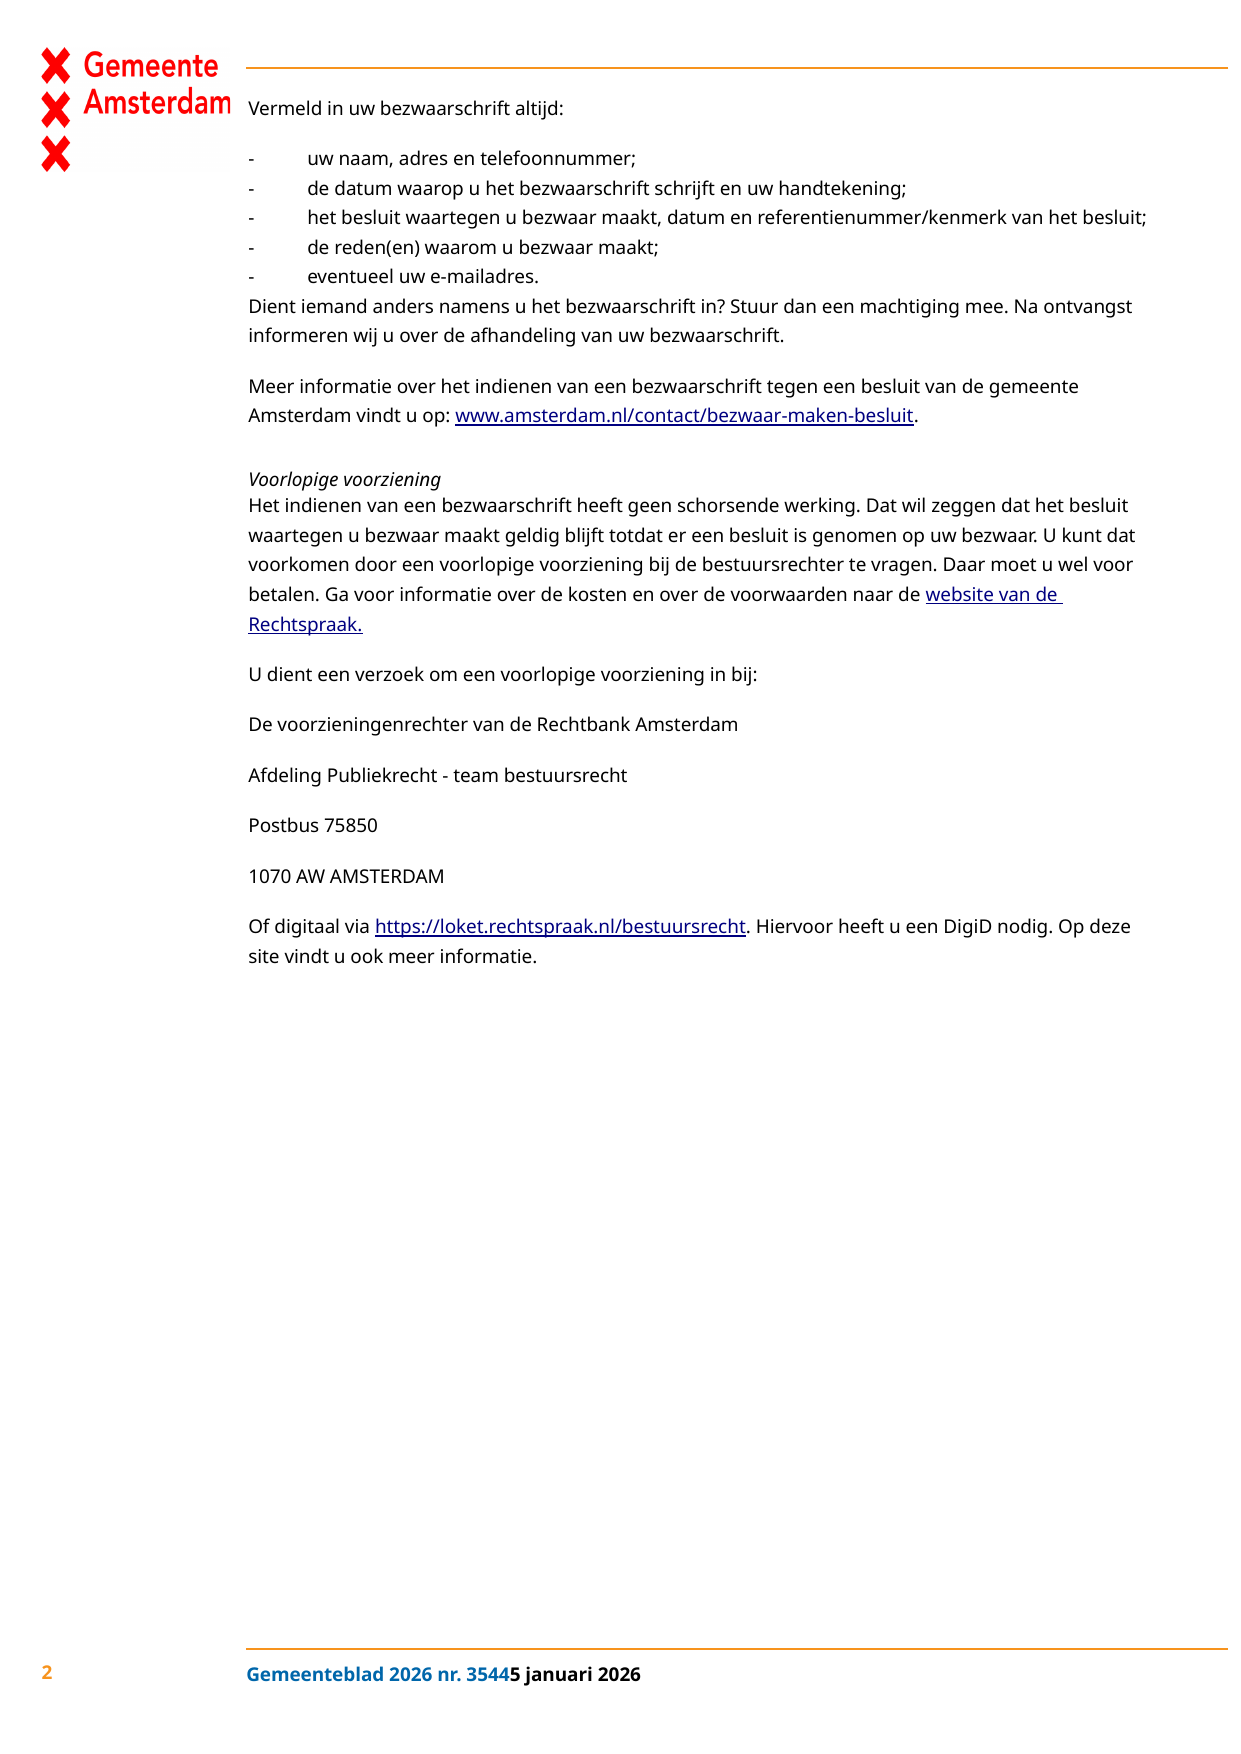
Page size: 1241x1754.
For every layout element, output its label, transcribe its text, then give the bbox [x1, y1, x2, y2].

text Afdeling Publiekrecht - team bestuursrecht [248, 762, 1152, 788]
text Vermeld in uw bezwaarschrift altijd: [248, 95, 1152, 121]
text Of digitaal via https://loket.rechtspraak.nl/bestuursrecht. Hiervoor heeft u een DigiD nodig. Op deze site vindt u ook meer informatie. [248, 913, 1152, 968]
text Voorlopige voorziening [248, 467, 1152, 492]
text 1070 AW AMSTERDAM [248, 863, 1152, 888]
picture [41, 47, 231, 172]
list het besluit waartegen u bezwaar maakt, datum en referentienummer/kenmerk van het besluit; [248, 204, 1152, 230]
text Meer informatie over het indienen van een bezwaarschrift tegen een besluit van de gemeente Amsterdam vindt u op: www.amsterdam.nl/contact/bezwaar-maken-besluit. [248, 373, 1152, 428]
list de datum waarop u het bezwaarschrift schrijft en uw handtekening; [248, 175, 1152, 201]
list eventueel uw e-mailadres. [248, 263, 1152, 289]
text Dient iemand anders namens u het bezwaarschrift in? Stuur dan een machtiging mee. Na ontvangst informeren wij u over de afhandeling van uw bezwaarschrift. [248, 293, 1152, 348]
text De voorzieningenrechter van de Rechtbank Amsterdam [248, 712, 1152, 737]
text Postbus 75850 [248, 812, 1152, 838]
text Het indienen van een bezwaarschrift heeft geen schorsende werking. Dat wil zeggen dat het besluit waartegen u bezwaar maakt geldig blijft totdat er een besluit is genomen op uw bezwaar. U kunt dat voorkomen door een voorlopige voorziening bij de bestuursrechter te vragen. Daar moet u wel voor betalen. Ga voor informatie over de kosten en over de voorwaarden naar de website van de Rechtspraak. [248, 492, 1152, 636]
list de reden(en) waarom u bezwaar maakt; [248, 234, 1152, 260]
list uw naam, adres en telefoonnummer; [248, 145, 1152, 171]
text U dient een verzoek om een voorlopige voorziening in bij: [248, 661, 1152, 687]
